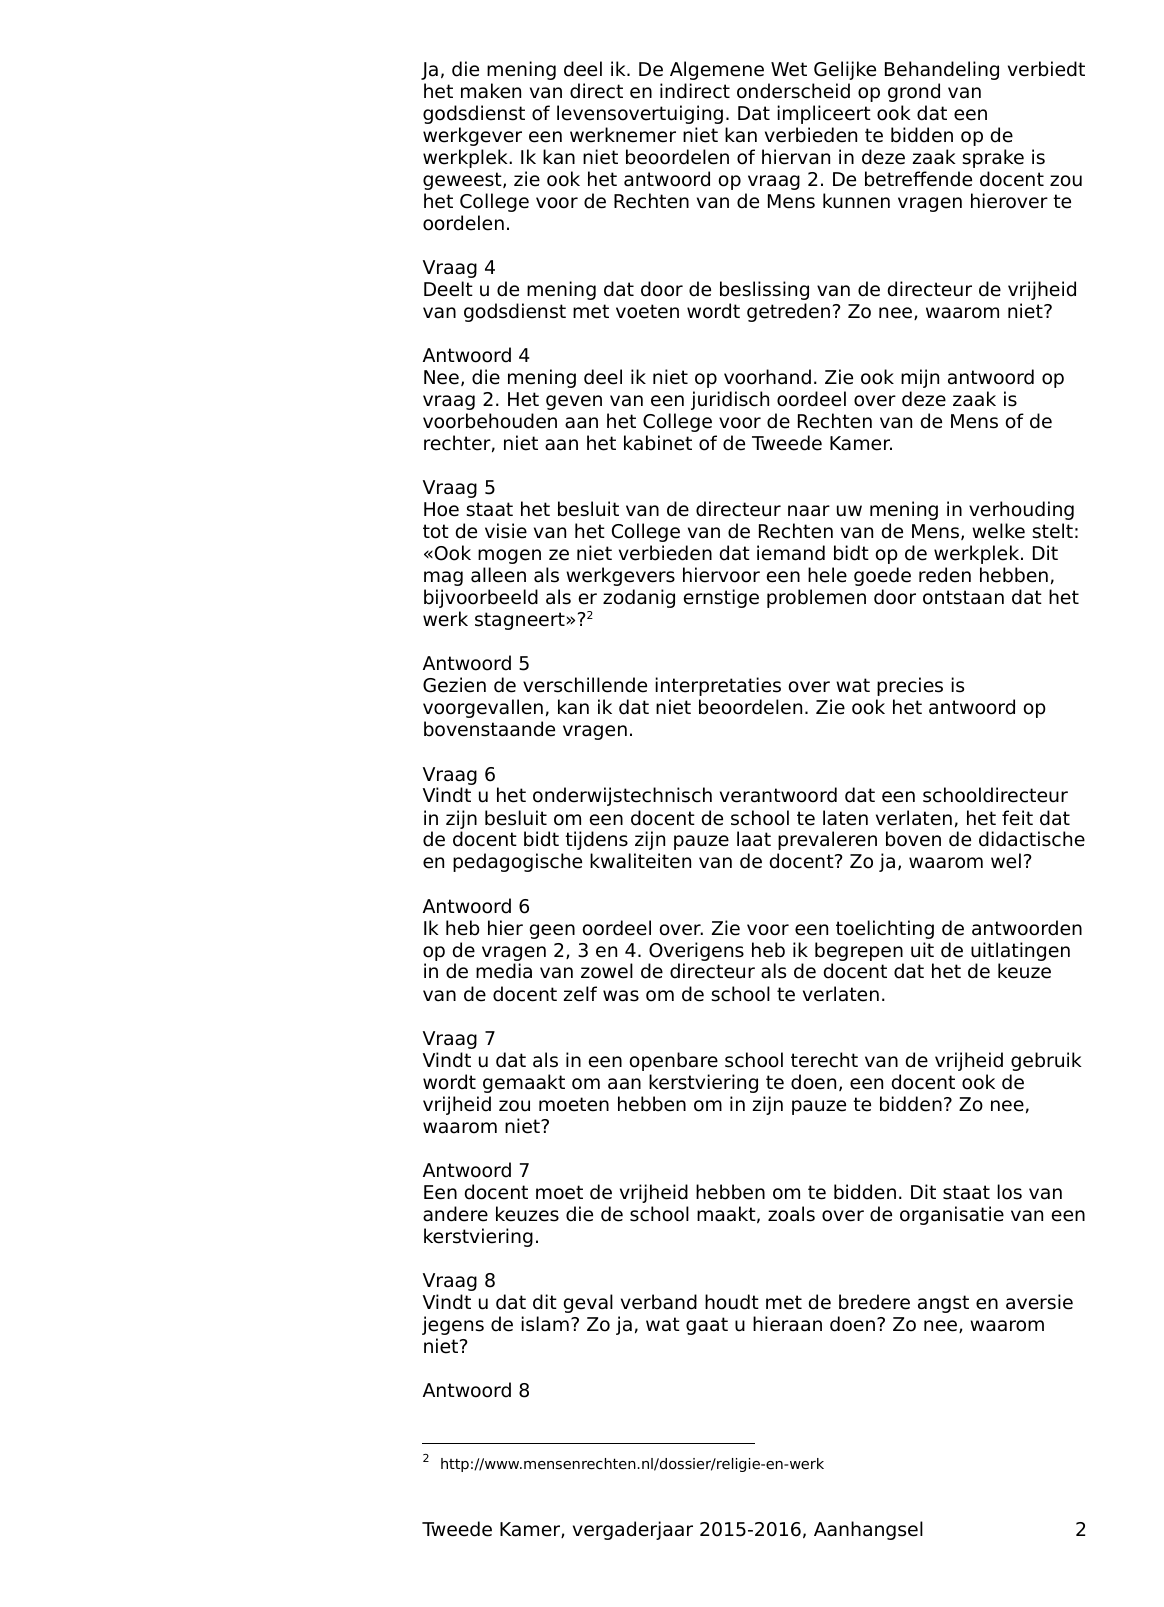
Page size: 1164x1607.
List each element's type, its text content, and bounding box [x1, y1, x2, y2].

text Vraag 5 [422, 477, 1087, 499]
text Antwoord 6 [422, 896, 1087, 917]
text Ik heb hier geen oordeel over. Zie voor een toelichting de antwoorden op de vragen 2, 3 en 4. Overigens heb ik begrepen uit de uitlatingen in de media van zowel de directeur als de docent dat het de keuze van de docent zelf was om de school te verlaten. [422, 917, 1087, 1005]
text Gezien de verschillende interpretaties over wat precies is voorgevallen, kan ik dat niet beoordelen. Zie ook het antwoord op bovenstaande vragen. [422, 675, 1087, 741]
text http://www.mensenrechten.nl/dossier/religie-en-werk [422, 1452, 1087, 1474]
text Hoe staat het besluit van de directeur naar uw mening in verhouding tot de visie van het College van de Rechten van de Mens, welke stelt: «Ook mogen ze niet verbieden dat iemand bidt op de werkplek. Dit mag alleen als werkgevers hiervoor een hele goede reden hebben, bijvoorbeeld als er zodanig ernstige problemen door ontstaan dat het werk stagneert»? [422, 499, 1087, 631]
text Ja, die mening deel ik. De Algemene Wet Gelijke Behandeling verbiedt het maken van direct en indirect onderscheid op grond van godsdienst of levensovertuiging. Dat impliceert ook dat een werkgever een werknemer niet kan verbieden te bidden op de werkplek. Ik kan niet beoordelen of hiervan in deze zaak sprake is geweest, zie ook het antwoord op vraag 2. De betreffende docent zou het College voor de Rechten van de Mens kunnen vragen hierover te oordelen. [422, 59, 1087, 235]
text Vindt u het onderwijstechnisch verantwoord dat een schooldirecteur in zijn besluit om een docent de school te laten verlaten, het feit dat de docent bidt tijdens zijn pauze laat prevaleren boven de didactische en pedagogische kwaliteiten van de docent? Zo ja, waarom wel? [422, 785, 1087, 873]
text Vraag 4 [422, 257, 1087, 279]
text Vraag 8 [422, 1270, 1087, 1292]
text Vraag 6 [422, 763, 1087, 785]
text Antwoord 5 [422, 653, 1087, 675]
text Antwoord 4 [422, 345, 1087, 367]
text Vindt u dat als in een openbare school terecht van de vrijheid gebruik wordt gemaakt om aan kerstviering te doen, een docent ook de vrijheid zou moeten hebben om in zijn pauze te bidden? Zo nee, waarom niet? [422, 1049, 1087, 1137]
text Antwoord 8 [422, 1380, 1087, 1402]
text Deelt u de mening dat door de beslissing van de directeur de vrijheid van godsdienst met voeten wordt getreden? Zo nee, waarom niet? [422, 279, 1087, 323]
text Nee, die mening deel ik niet op voorhand. Zie ook mijn antwoord op vraag 2. Het geven van een juridisch oordeel over deze zaak is voorbehouden aan het College voor de Rechten van de Mens of de rechter, niet aan het kabinet of de Tweede Kamer. [422, 367, 1087, 455]
text Vraag 7 [422, 1028, 1087, 1049]
text Vindt u dat dit geval verband houdt met de bredere angst en aversie jegens de islam? Zo ja, wat gaat u hieraan doen? Zo nee, waarom niet? [422, 1292, 1087, 1358]
text Een docent moet de vrijheid hebben om te bidden. Dit staat los van andere keuzes die de school maakt, zoals over de organisatie van een kerstviering. [422, 1182, 1087, 1248]
text Antwoord 7 [422, 1160, 1087, 1182]
